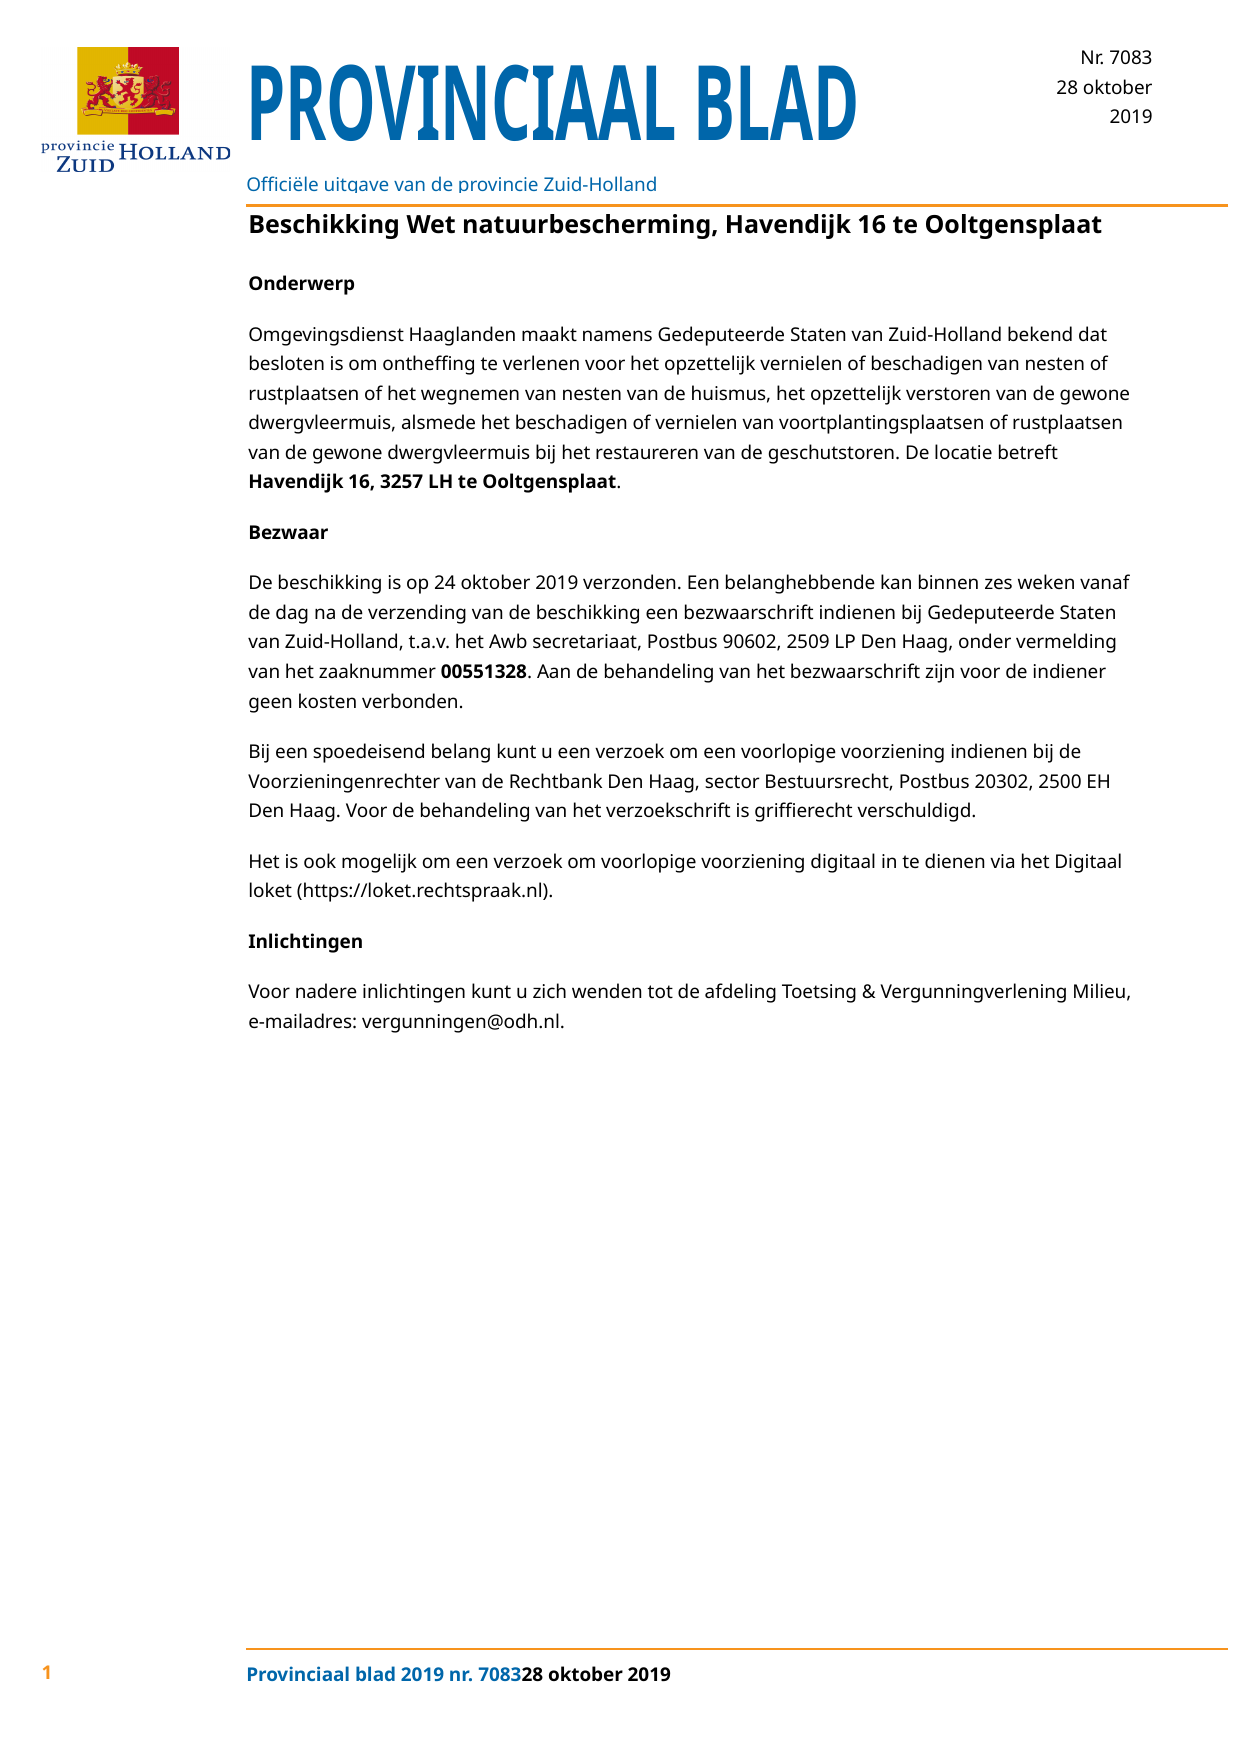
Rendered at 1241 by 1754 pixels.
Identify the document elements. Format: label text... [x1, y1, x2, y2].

text Beschikking Wet natuurbescherming, Havendijk 16 te Ooltgensplaat [248, 207, 1152, 241]
text Inlichtingen [248, 928, 1152, 953]
text Onderwerp [248, 270, 1152, 296]
text De beschikking is op 24 oktober 2019 verzonden. Een belanghebbende kan binnen zes weken vanaf de dag na de verzending van de beschikking een bezwaarschrift indienen bij Gedeputeerde Staten van Zuid-Holland, t.a.v. het Awb secretariaat, Postbus 90602, 2509 LP Den Haag, onder vermelding van het zaaknummer 00551328. Aan de behandeling van het bezwaarschrift zijn voor de indiener geen kosten verbonden. [248, 569, 1152, 713]
text Het is ook mogelijk om een verzoek om voorlopige voorziening digitaal in te dienen via het Digitaal loket (https://loket.rechtspraak.nl). [248, 848, 1152, 903]
text Bij een spoedeisend belang kunt u een verzoek om een voorlopige voorziening indienen bij de Voorzieningenrechter van de Rechtbank Den Haag, sector Bestuursrecht, Postbus 20302, 2500 EH Den Haag. Voor de behandeling van het verzoekschrift is griffierecht verschuldigd. [248, 738, 1152, 823]
picture [41, 47, 231, 172]
text Omgevingsdienst Haaglanden maakt namens Gedeputeerde Staten van Zuid-Holland bekend dat besloten is om ontheffing te verlenen voor het opzettelijk vernielen of beschadigen van nesten of rustplaatsen of het wegnemen van nesten van de huismus, het opzettelijk verstoren van de gewone dwergvleermuis, alsmede het beschadigen of vernielen van voortplantingsplaatsen of rustplaatsen van de gewone dwergvleermuis bij het restaureren van de geschutstoren. De locatie betreft Havendijk 16, 3257 LH te Ooltgensplaat. [248, 321, 1152, 494]
text Bezwaar [248, 519, 1152, 545]
text Voor nadere inlichtingen kunt u zich wenden tot de afdeling Toetsing & Vergunningverlening Milieu, e-mailadres: vergunningen@odh.nl. [248, 978, 1152, 1033]
